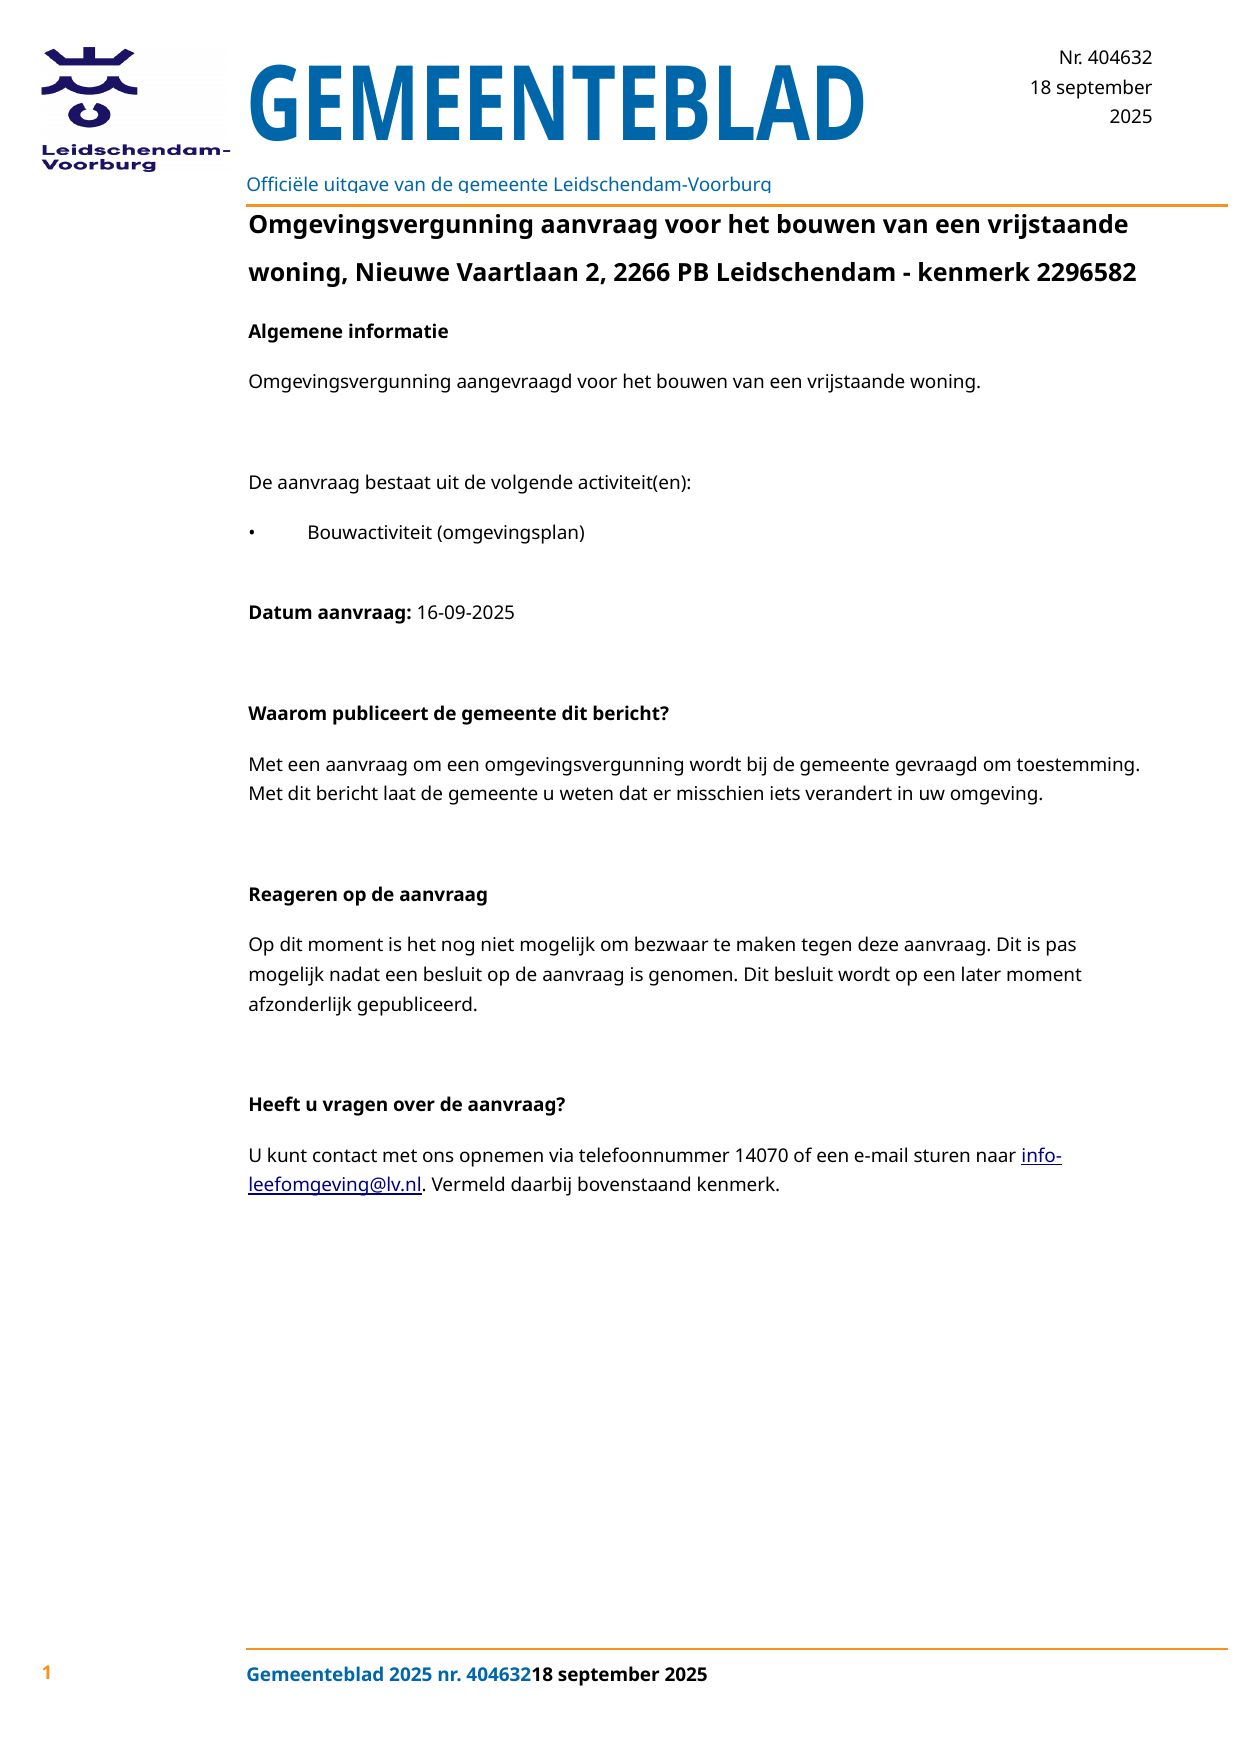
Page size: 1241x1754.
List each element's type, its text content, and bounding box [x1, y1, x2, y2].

text Omgevingsvergunning aanvraag voor het bouwen van een vrijstaande woning, Nieuwe Vaartlaan 2, 2266 PB Leidschendam - kenmerk 2296582 [248, 207, 1152, 288]
text Omgevingsvergunning aangevraagd voor het bouwen van een vrijstaande woning. [248, 368, 1152, 394]
text Op dit moment is het nog niet mogelijk om bezwaar te maken tegen deze aanvraag. Dit is pas mogelijk nadat een besluit op de aanvraag is genomen. Dit besluit wordt op een later moment afzonderlijk gepubliceerd. [248, 932, 1152, 1017]
text Met een aanvraag om een omgevingsvergunning wordt bij de gemeente gevraagd om toestemming. Met dit bericht laat de gemeente u weten dat er misschien iets verandert in uw omgeving. [248, 751, 1152, 806]
list Bouwactiviteit (omgevingsplan) [248, 519, 1152, 545]
text De aanvraag bestaat uit de volgende activiteit(en): [248, 469, 1152, 495]
text Datum aanvraag: 16-09-2025 [248, 599, 1152, 625]
text U kunt contact met ons opnemen via telefoonnummer 14070 of een e-mail sturen naar info-leefomgeving@lv.nl. Vermeld daarbij bovenstaand kenmerk. [248, 1142, 1152, 1197]
text Waarom publiceert de gemeente dit bericht? [248, 700, 1152, 726]
text Heeft u vragen over de aanvraag? [248, 1092, 1152, 1117]
picture [41, 47, 231, 172]
text Algemene informatie [248, 318, 1152, 344]
text Reageren op de aanvraag [248, 881, 1152, 907]
